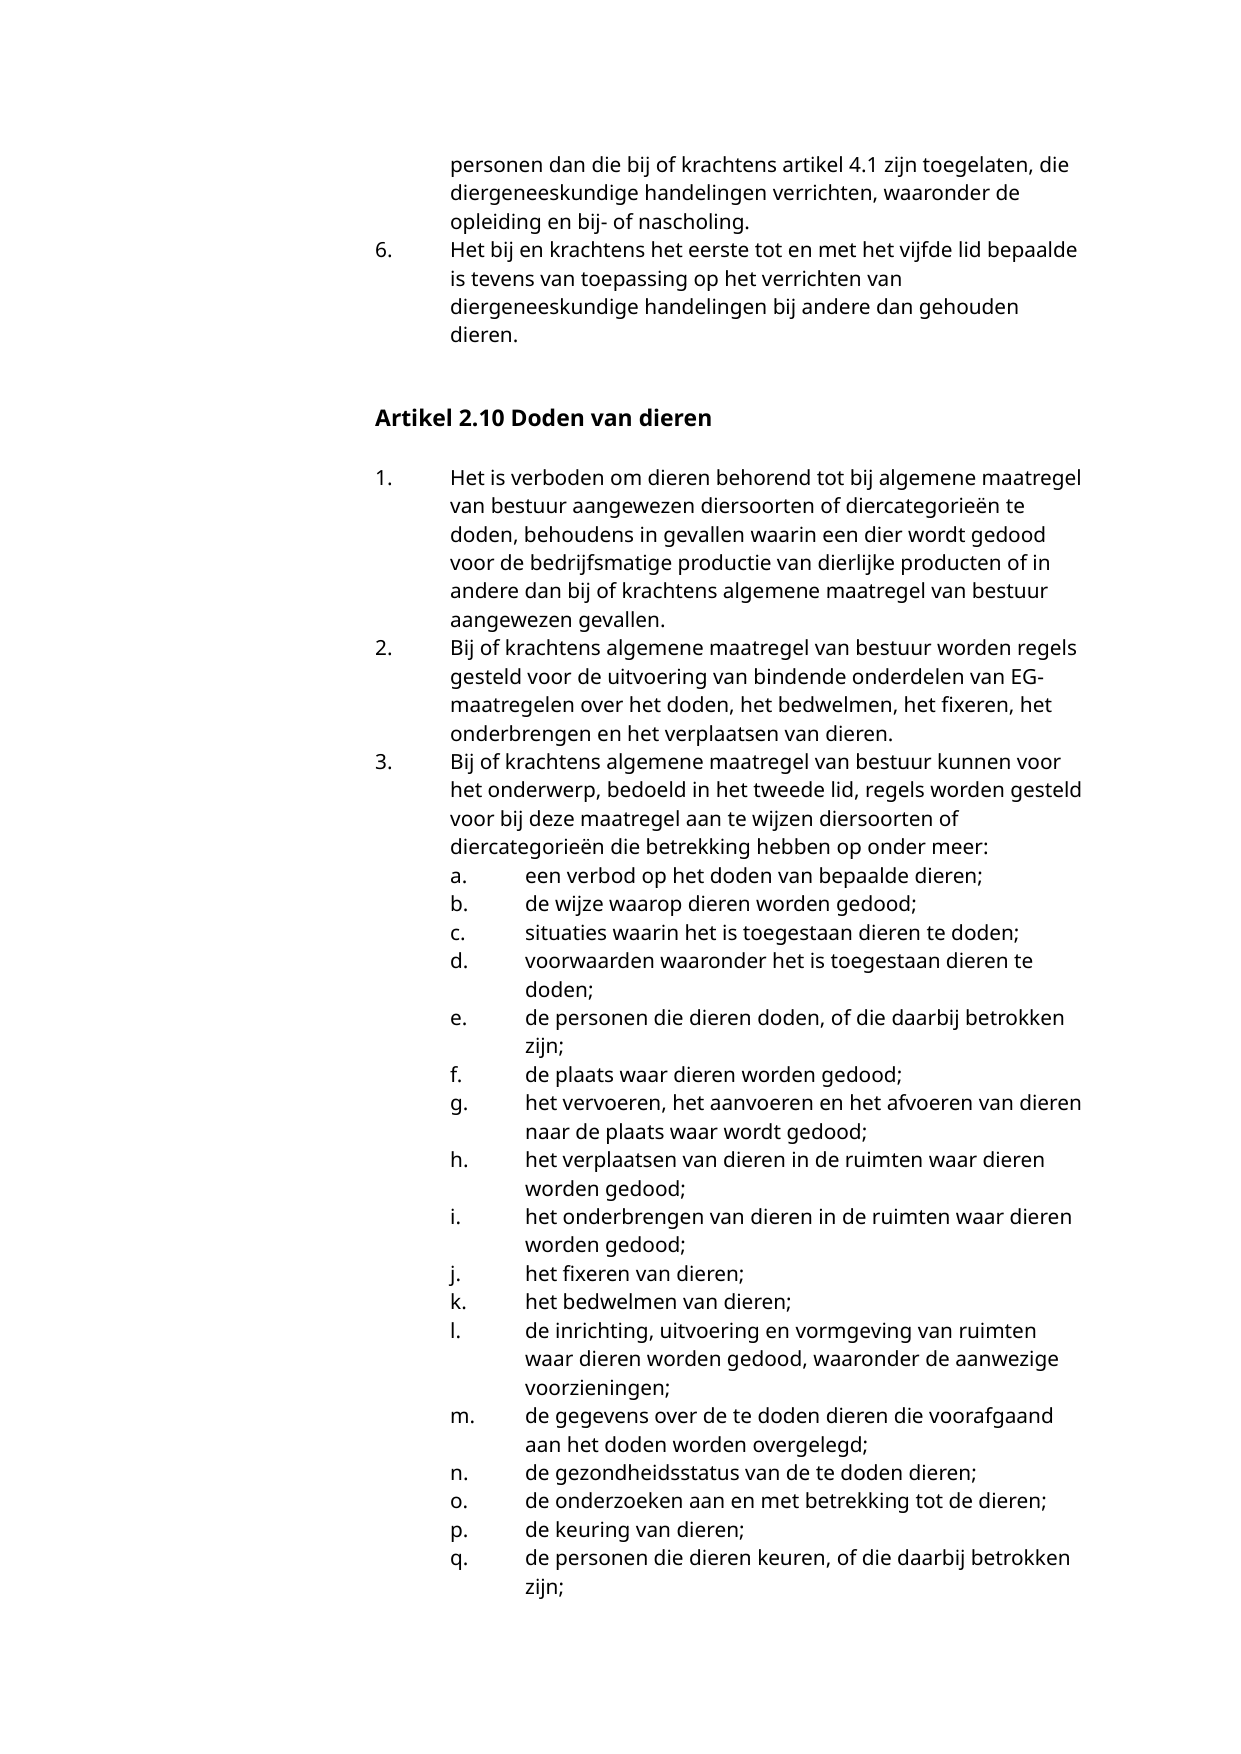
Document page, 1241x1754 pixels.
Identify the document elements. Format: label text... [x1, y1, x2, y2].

list personen dan die bij of krachtens artikel 4.1 zijn toegelaten, die diergeneeskundige handelingen verrichten, waaronder de opleiding en bij- of nascholing. [375, 150, 1090, 235]
list Het is verboden om dieren behorend tot bij algemene maatregel van bestuur aangewezen diersoorten of diercategorieën te doden, behoudens in gevallen waarin een dier wordt gedood voor de bedrijfsmatige productie van dierlijke producten of in andere dan bij of krachtens algemene maatregel van bestuur aangewezen gevallen. [375, 463, 1090, 633]
subtitle Artikel 2.10 Doden van dieren [375, 402, 1090, 433]
list het fixeren van dieren; [450, 1259, 1090, 1287]
list het verplaatsen van dieren in de ruimten waar dieren worden gedood; [450, 1145, 1090, 1202]
list de keuring van dieren; [450, 1515, 1090, 1543]
list situaties waarin het is toegestaan dieren te doden; [450, 918, 1090, 946]
list een verbod op het doden van bepaalde dieren; [450, 861, 1090, 889]
list Bij of krachtens algemene maatregel van bestuur kunnen voor het onderwerp, bedoeld in het tweede lid, regels worden gesteld voor bij deze maatregel aan te wijzen diersoorten of diercategorieën die betrekking hebben op onder meer: [375, 747, 1090, 861]
list de personen die dieren doden, of die daarbij betrokken zijn; [450, 1003, 1090, 1060]
list de inrichting, uitvoering en vormgeving van ruimten waar dieren worden gedood, waaronder de aanwezige voorzieningen; [450, 1316, 1090, 1401]
list Het bij en krachtens het eerste tot en met het vijfde lid bepaalde is tevens van toepassing op het verrichten van diergeneeskundige handelingen bij andere dan gehouden dieren. [375, 235, 1090, 349]
list het onderbrengen van dieren in de ruimten waar dieren worden gedood; [450, 1202, 1090, 1259]
list het bedwelmen van dieren; [450, 1287, 1090, 1316]
list de wijze waarop dieren worden gedood; [450, 889, 1090, 918]
list de onderzoeken aan en met betrekking tot de dieren; [450, 1487, 1090, 1515]
list het vervoeren, het aanvoeren en het afvoeren van dieren naar de plaats waar wordt gedood; [450, 1088, 1090, 1145]
list de gezondheidsstatus van de te doden dieren; [450, 1458, 1090, 1487]
list de personen die dieren keuren, of die daarbij betrokken zijn; [450, 1543, 1090, 1600]
list de plaats waar dieren worden gedood; [450, 1060, 1090, 1088]
list de gegevens over de te doden dieren die voorafgaand aan het doden worden overgelegd; [450, 1401, 1090, 1458]
list Bij of krachtens algemene maatregel van bestuur worden regels gesteld voor de uitvoering van bindende onderdelen van EG-maatregelen over het doden, het bedwelmen, het fixeren, het onderbrengen en het verplaatsen van dieren. [375, 633, 1090, 747]
list voorwaarden waaronder het is toegestaan dieren te doden; [450, 946, 1090, 1003]
